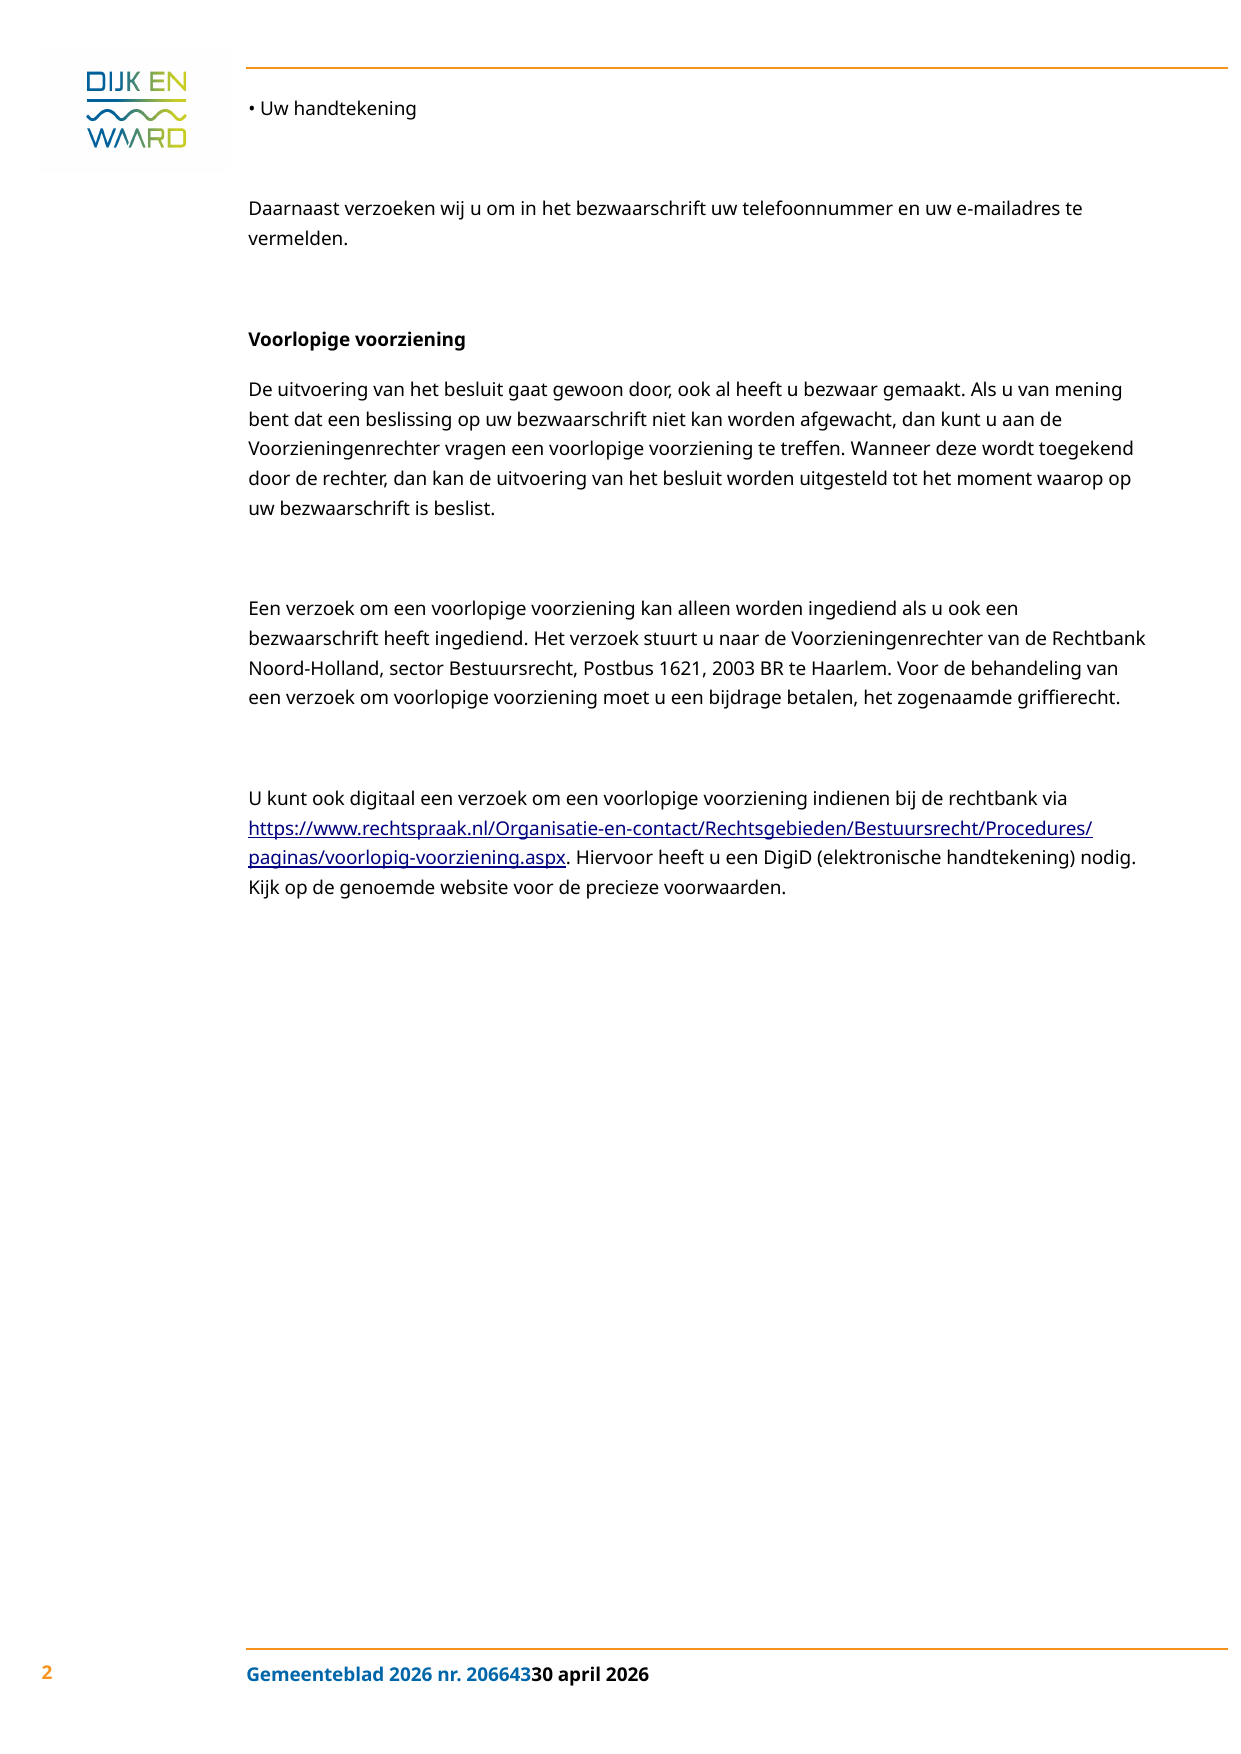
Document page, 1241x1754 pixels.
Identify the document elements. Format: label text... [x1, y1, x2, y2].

picture [41, 47, 231, 172]
text Voorlopige voorziening [248, 326, 1152, 352]
text De uitvoering van het besluit gaat gewoon door, ook al heeft u bezwaar gemaakt. Als u van mening bent dat een beslissing op uw bezwaarschrift niet kan worden afgewacht, dan kunt u aan de Voorzieningenrechter vragen een voorlopige voorziening te treffen. Wanneer deze wordt toegekend door de rechter, dan kan de uitvoering van het besluit worden uitgesteld tot het moment waarop op uw bezwaarschrift is beslist. [248, 376, 1152, 521]
text Een verzoek om een voorlopige voorziening kan alleen worden ingediend als u ook een bezwaarschrift heeft ingediend. Het verzoek stuurt u naar de Voorzieningenrechter van de Rechtbank Noord-Holland, sector Bestuursrecht, Postbus 1621, 2003 BR te Haarlem. Voor de behandeling van een verzoek om voorlopige voorziening moet u een bijdrage betalen, het zogenaamde griffierecht. [248, 596, 1152, 710]
text Daarnaast verzoeken wij u om in het bezwaarschrift uw telefoonnummer en uw e-mailadres te vermelden. [248, 196, 1152, 251]
text U kunt ook digitaal een verzoek om een voorlopige voorziening indienen bij de rechtbank via https://www.rechtspraak.nl/Organisatie-en-contact/Rechtsgebieden/Bestuursrecht/Procedures/paginas/voorlopig-voorziening.aspx. Hiervoor heeft u een DigiD (elektronische handtekening) nodig. Kijk op de genoemde website voor de precieze voorwaarden. [248, 785, 1152, 900]
text • Uw handtekening [248, 95, 1152, 121]
